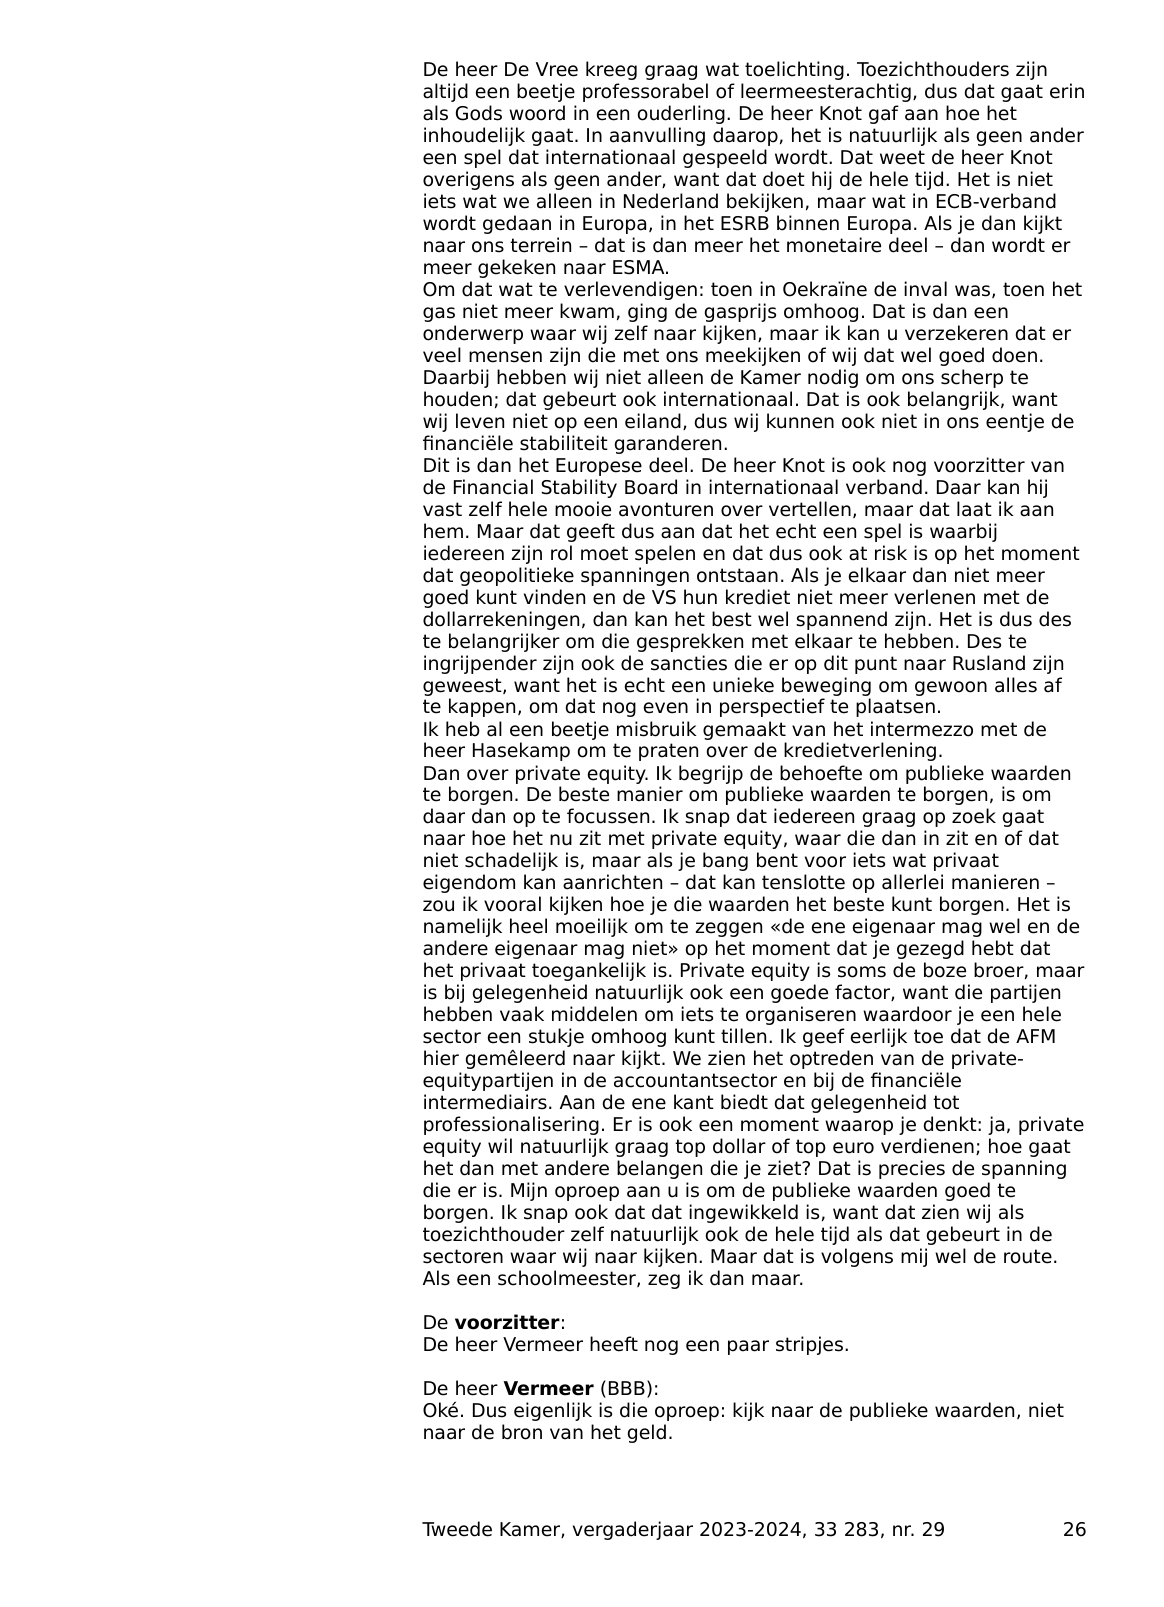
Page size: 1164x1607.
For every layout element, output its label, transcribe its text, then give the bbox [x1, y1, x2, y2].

text Ik heb al een beetje misbruik gemaakt van het intermezzo met de heer Hasekamp om te praten over de kredietverlening. [422, 718, 1087, 762]
text Om dat wat te verlevendigen: toen in Oekraïne de inval was, toen het gas niet meer kwam, ging de gasprijs omhoog. Dat is dan een onderwerp waar wij zelf naar kijken, maar ik kan u verzekeren dat er veel mensen zijn die met ons meekijken of wij dat wel goed doen. Daarbij hebben wij niet alleen de Kamer nodig om ons scherp te houden; dat gebeurt ook internationaal. Dat is ook belangrijk, want wij leven niet op een eiland, dus wij kunnen ook niet in ons eentje de financiële stabiliteit garanderen. [422, 279, 1087, 455]
text De heer Vermeer (BBB): [422, 1378, 1087, 1400]
text Dan over private equity. Ik begrijp de behoefte om publieke waarden te borgen. De beste manier om publieke waarden te borgen, is om daar dan op te focussen. Ik snap dat iedereen graag op zoek gaat naar hoe het nu zit met private equity, waar die dan in zit en of dat niet schadelijk is, maar als je bang bent voor iets wat privaat eigendom kan aanrichten – dat kan tenslotte op allerlei manieren – zou ik vooral kijken hoe je die waarden het beste kunt borgen. Het is namelijk heel moeilijk om te zeggen «de ene eigenaar mag wel en de andere eigenaar mag niet» op het moment dat je gezegd hebt dat het privaat toegankelijk is. Private equity is soms de boze broer, maar is bij gelegenheid natuurlijk ook een goede factor, want die partijen hebben vaak middelen om iets te organiseren waardoor je een hele sector een stukje omhoog kunt tillen. Ik geef eerlijk toe dat de AFM hier gemêleerd naar kijkt. We zien het optreden van de private-equitypartijen in de accountantsector en bij de financiële intermediairs. Aan de ene kant biedt dat gelegenheid tot professionalisering. Er is ook een moment waarop je denkt: ja, private equity wil natuurlijk graag top dollar of top euro verdienen; hoe gaat het dan met andere belangen die je ziet? Dat is precies de spanning die er is. Mijn oproep aan u is om de publieke waarden goed te borgen. Ik snap ook dat dat ingewikkeld is, want dat zien wij als toezichthouder zelf natuurlijk ook de hele tijd als dat gebeurt in de sectoren waar wij naar kijken. Maar dat is volgens mij wel de route. Als een schoolmeester, zeg ik dan maar. [422, 762, 1087, 1290]
text De heer Vermeer heeft nog een paar stripjes. [422, 1334, 1087, 1356]
text De heer De Vree kreeg graag wat toelichting. Toezichthouders zijn altijd een beetje professorabel of leermeesterachtig, dus dat gaat erin als Gods woord in een ouderling. De heer Knot gaf aan hoe het inhoudelijk gaat. In aanvulling daarop, het is natuurlijk als geen ander een spel dat internationaal gespeeld wordt. Dat weet de heer Knot overigens als geen ander, want dat doet hij de hele tijd. Het is niet iets wat we alleen in Nederland bekijken, maar wat in ECB-verband wordt gedaan in Europa, in het ESRB binnen Europa. Als je dan kijkt naar ons terrein – dat is dan meer het monetaire deel – dan wordt er meer gekeken naar ESMA. [422, 59, 1087, 279]
text Dit is dan het Europese deel. De heer Knot is ook nog voorzitter van de Financial Stability Board in internationaal verband. Daar kan hij vast zelf hele mooie avonturen over vertellen, maar dat laat ik aan hem. Maar dat geeft dus aan dat het echt een spel is waarbij iedereen zijn rol moet spelen en dat dus ook at risk is op het moment dat geopolitieke spanningen ontstaan. Als je elkaar dan niet meer goed kunt vinden en de VS hun krediet niet meer verlenen met de dollarrekeningen, dan kan het best wel spannend zijn. Het is dus des te belangrijker om die gesprekken met elkaar te hebben. Des te ingrijpender zijn ook de sancties die er op dit punt naar Rusland zijn geweest, want het is echt een unieke beweging om gewoon alles af te kappen, om dat nog even in perspectief te plaatsen. [422, 455, 1087, 718]
text Oké. Dus eigenlijk is die oproep: kijk naar de publieke waarden, niet naar de bron van het geld. [422, 1400, 1087, 1444]
text De voorzitter: [422, 1312, 1087, 1334]
